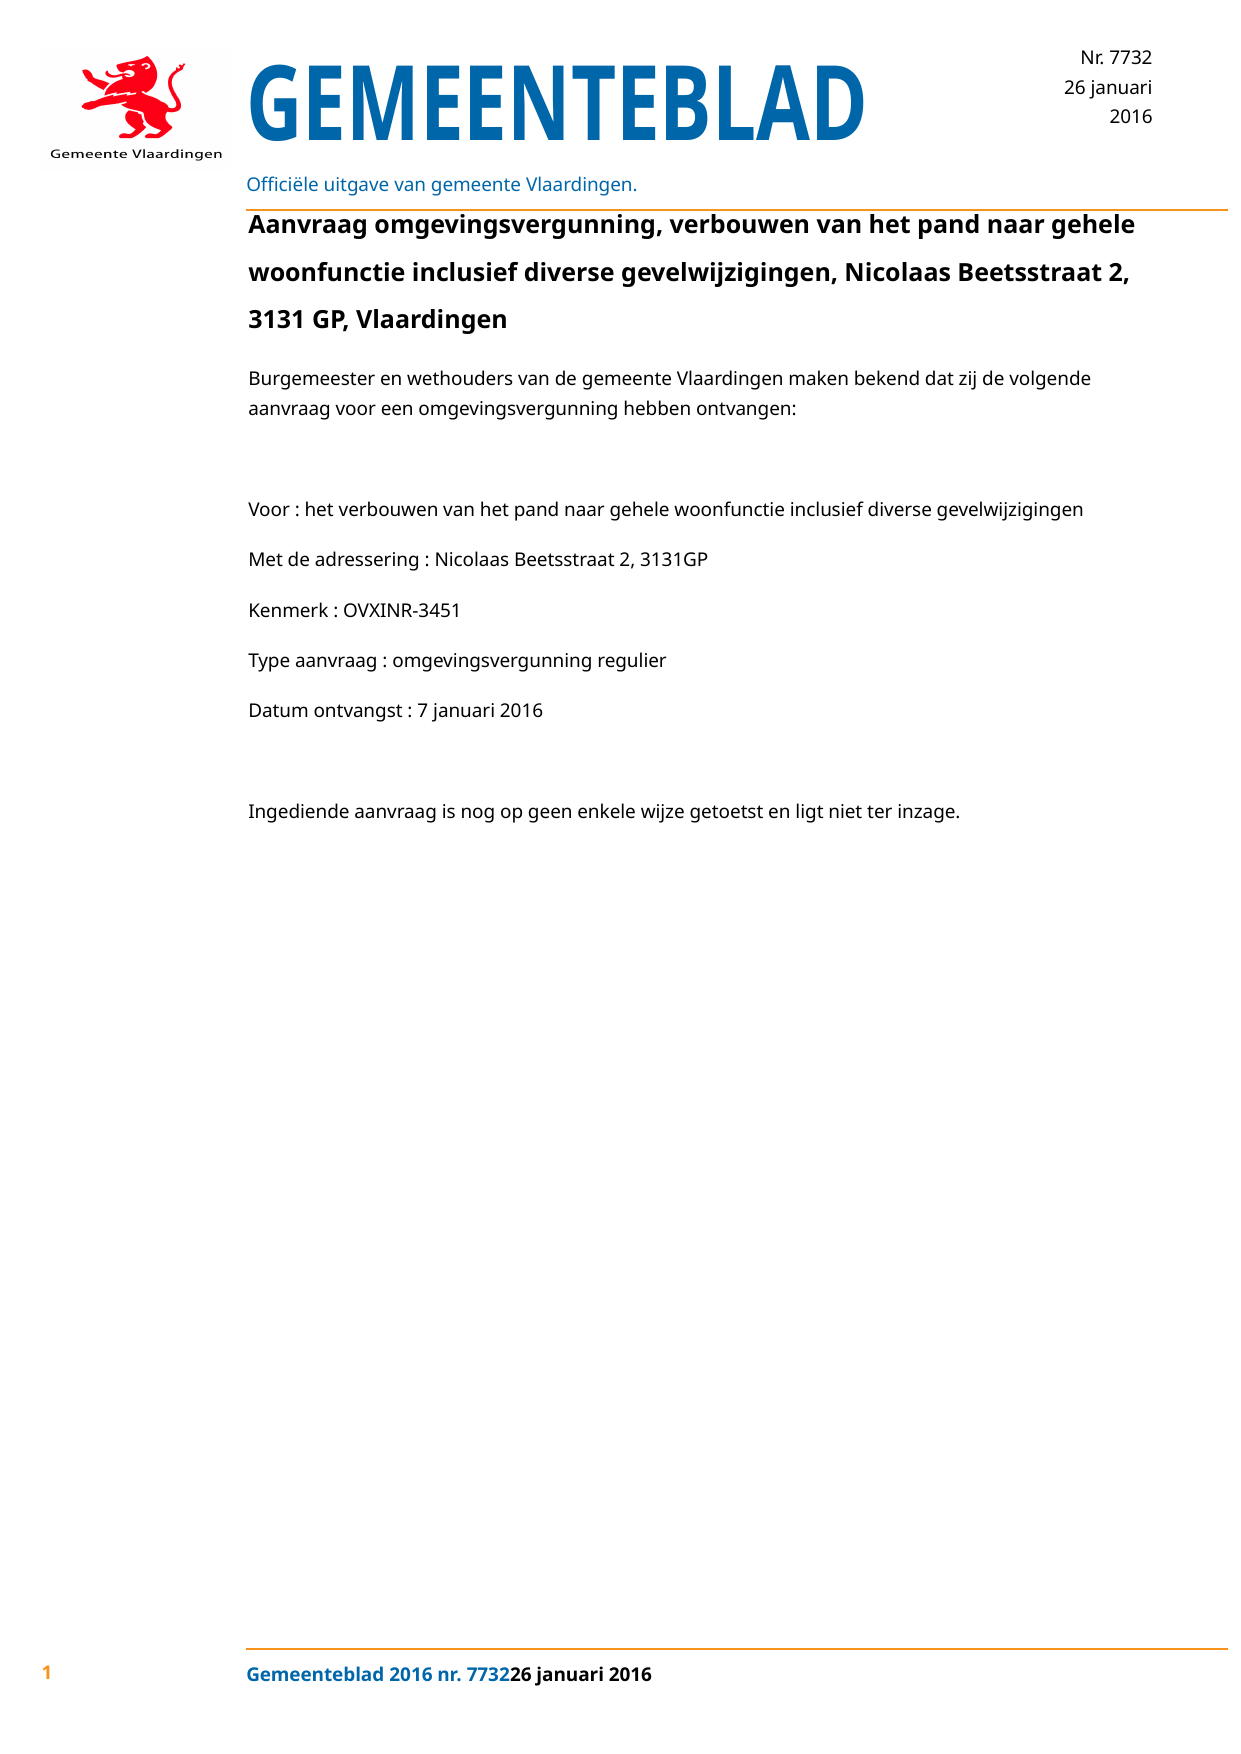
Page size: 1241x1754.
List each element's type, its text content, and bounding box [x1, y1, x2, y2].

text Burgemeester en wethouders van de gemeente Vlaardingen maken bekend dat zij de volgende aanvraag voor een omgevingsvergunning hebben ontvangen: [248, 366, 1152, 421]
picture [41, 47, 231, 172]
text Aanvraag omgevingsvergunning, verbouwen van het pand naar gehele woonfunctie inclusief diverse gevelwijzigingen, Nicolaas Beetsstraat 2, 3131 GP, Vlaardingen [248, 211, 1152, 336]
text Type aanvraag : omgevingsvergunning regulier [248, 647, 1152, 673]
text Kenmerk : OVXINR-3451 [248, 597, 1152, 622]
text Met de adressering : Nicolaas Beetsstraat 2, 3131GP [248, 546, 1152, 572]
text Voor : het verbouwen van het pand naar gehele woonfunctie inclusief diverse gevelwijzigingen [248, 496, 1152, 522]
text Datum ontvangst : 7 januari 2016 [248, 698, 1152, 723]
text Ingediende aanvraag is nog op geen enkele wijze getoetst en ligt niet ter inzage. [248, 798, 1152, 824]
